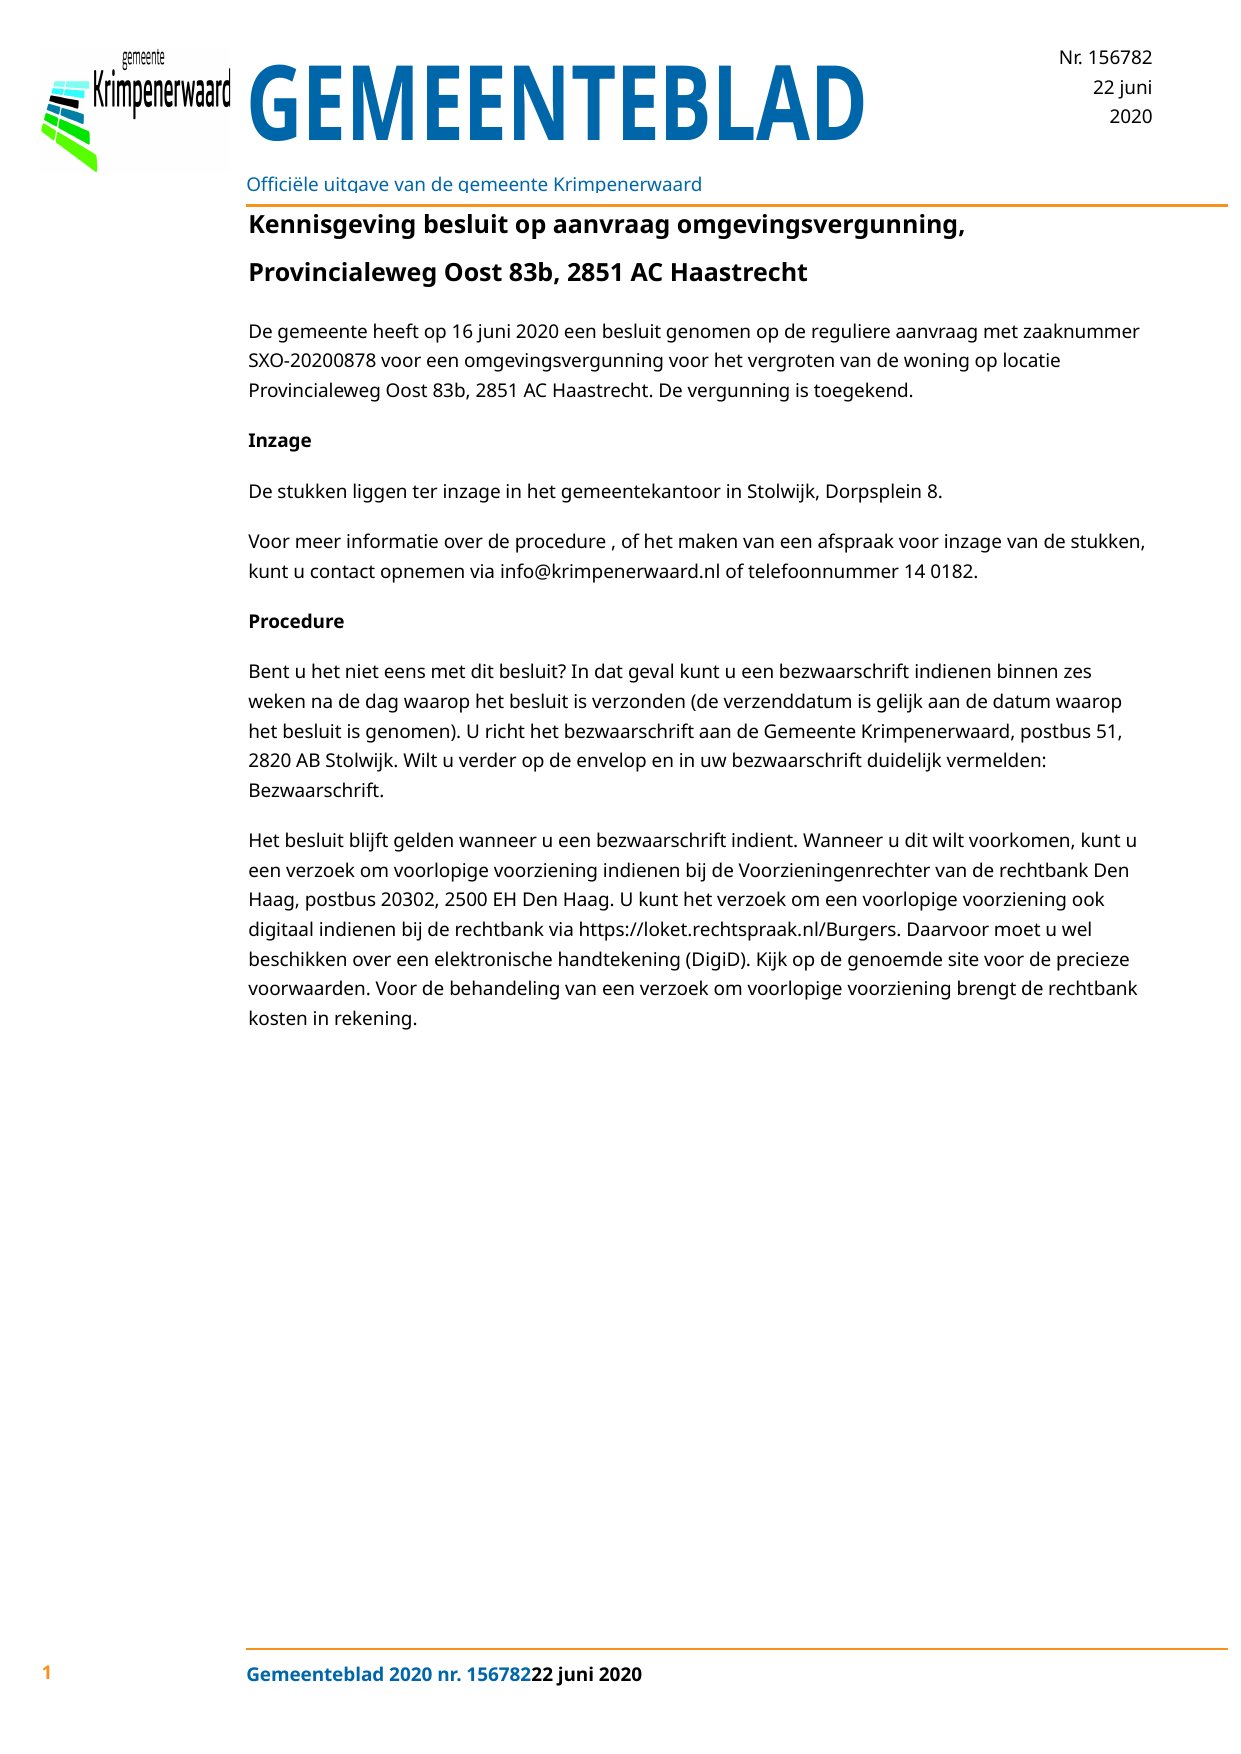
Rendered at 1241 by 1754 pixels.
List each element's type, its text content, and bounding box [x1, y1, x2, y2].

text Procedure [248, 608, 1152, 634]
text De gemeente heeft op 16 juni 2020 een besluit genomen op de reguliere aanvraag met zaaknummer SXO-20200878 voor een omgevingsvergunning voor het vergroten van de woning op locatie Provincialeweg Oost 83b, 2851 AC Haastrecht. De vergunning is toegekend. [248, 318, 1152, 403]
text Voor meer informatie over de procedure , of het maken van een afspraak voor inzage van de stukken, kunt u contact opnemen via info@krimpenerwaard.nl of telefoonnummer 14 0182. [248, 528, 1152, 584]
picture [41, 47, 231, 172]
text Inzage [248, 427, 1152, 453]
text Bent u het niet eens met dit besluit? In dat geval kunt u een bezwaarschrift indienen binnen zes weken na de dag waarop het besluit is verzonden (de verzenddatum is gelijk aan de datum waarop het besluit is genomen). U richt het bezwaarschrift aan de Gemeente Krimpenerwaard, postbus 51, 2820 AB Stolwijk. Wilt u verder op de envelop en in uw bezwaarschrift duidelijk vermelden: Bezwaarschrift. [248, 659, 1152, 803]
text Kennisgeving besluit op aanvraag omgevingsvergunning, Provincialeweg Oost 83b, 2851 AC Haastrecht [248, 207, 1152, 288]
text Het besluit blijft gelden wanneer u een bezwaarschrift indient. Wanneer u dit wilt voorkomen, kunt u een verzoek om voorlopige voorziening indienen bij de Voorzieningenrechter van de rechtbank Den Haag, postbus 20302, 2500 EH Den Haag. U kunt het verzoek om een voorlopige voorziening ook digitaal indienen bij de rechtbank via https://loket.rechtspraak.nl/Burgers. Daarvoor moet u wel beschikken over een elektronische handtekening (DigiD). Kijk op de genoemde site voor de precieze voorwaarden. Voor de behandeling van een verzoek om voorlopige voorziening brengt de rechtbank kosten in rekening. [248, 827, 1152, 1031]
text De stukken liggen ter inzage in het gemeentekantoor in Stolwijk, Dorpsplein 8. [248, 478, 1152, 504]
